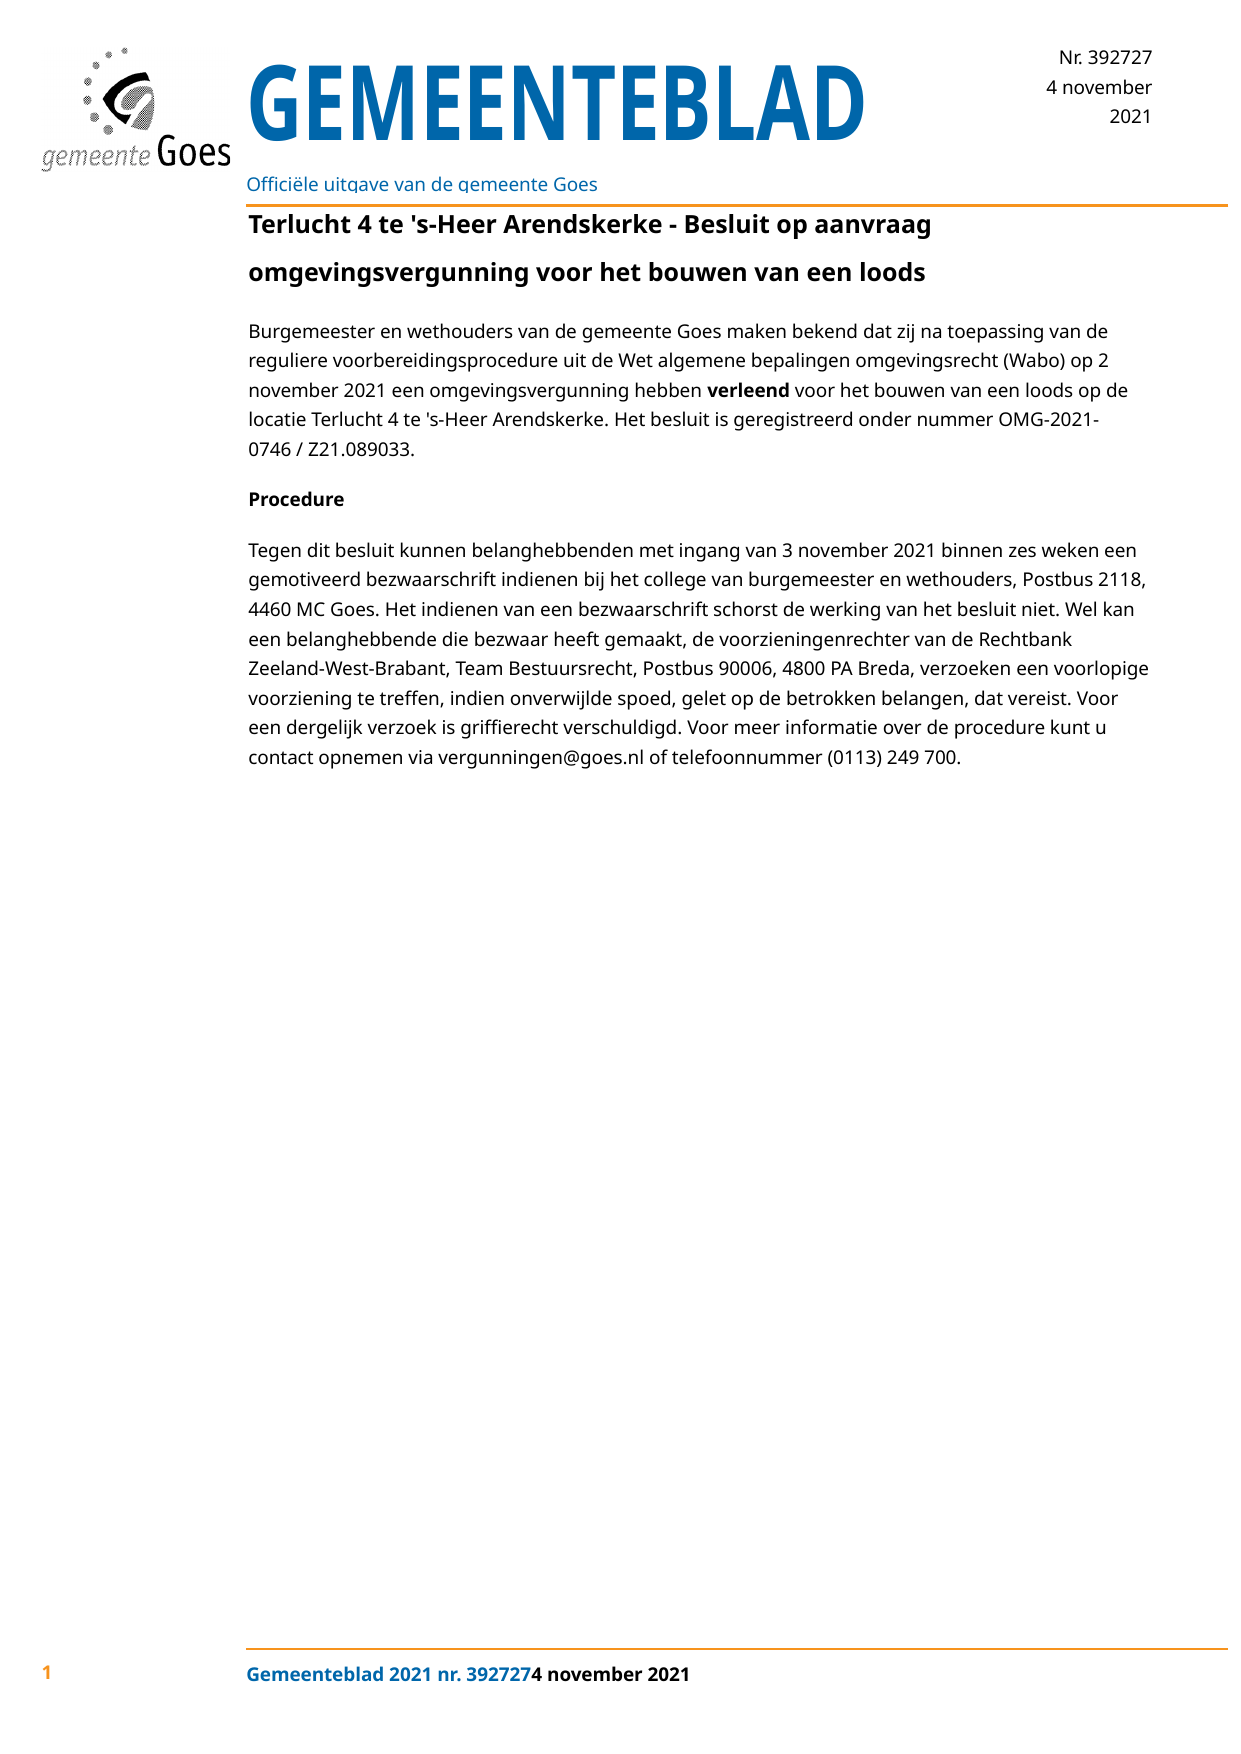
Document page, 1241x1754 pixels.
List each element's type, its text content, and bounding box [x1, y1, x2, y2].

text Terlucht 4 te 's-Heer Arendskerke - Besluit op aanvraag omgevingsvergunning voor het bouwen van een loods [248, 207, 1152, 288]
text Burgemeester en wethouders van de gemeente Goes maken bekend dat zij na toepassing van de reguliere voorbereidingsprocedure uit de Wet algemene bepalingen omgevingsrecht (Wabo) op 2 november 2021 een omgevingsvergunning hebben verleend voor het bouwen van een loods op de locatie Terlucht 4 te 's-Heer Arendskerke. Het besluit is geregistreerd onder nummer OMG-2021-0746 / Z21.089033. [248, 318, 1152, 462]
text Procedure [248, 487, 1152, 512]
picture [41, 47, 231, 172]
text Tegen dit besluit kunnen belanghebbenden met ingang van 3 november 2021 binnen zes weken een gemotiveerd bezwaarschrift indienen bij het college van burgemeester en wethouders, Postbus 2118, 4460 MC Goes. Het indienen van een bezwaarschrift schorst de werking van het besluit niet. Wel kan een belanghebbende die bezwaar heeft gemaakt, de voorzieningenrechter van de Rechtbank Zeeland-West-Brabant, Team Bestuursrecht, Postbus 90006, 4800 PA Breda, verzoeken een voorlopige voorziening te treffen, indien onverwijlde spoed, gelet op de betrokken belangen, dat vereist. Voor een dergelijk verzoek is griffierecht verschuldigd. Voor meer informatie over de procedure kunt u contact opnemen via vergunningen@goes.nl of telefoonnummer (0113) 249 700. [248, 537, 1152, 770]
